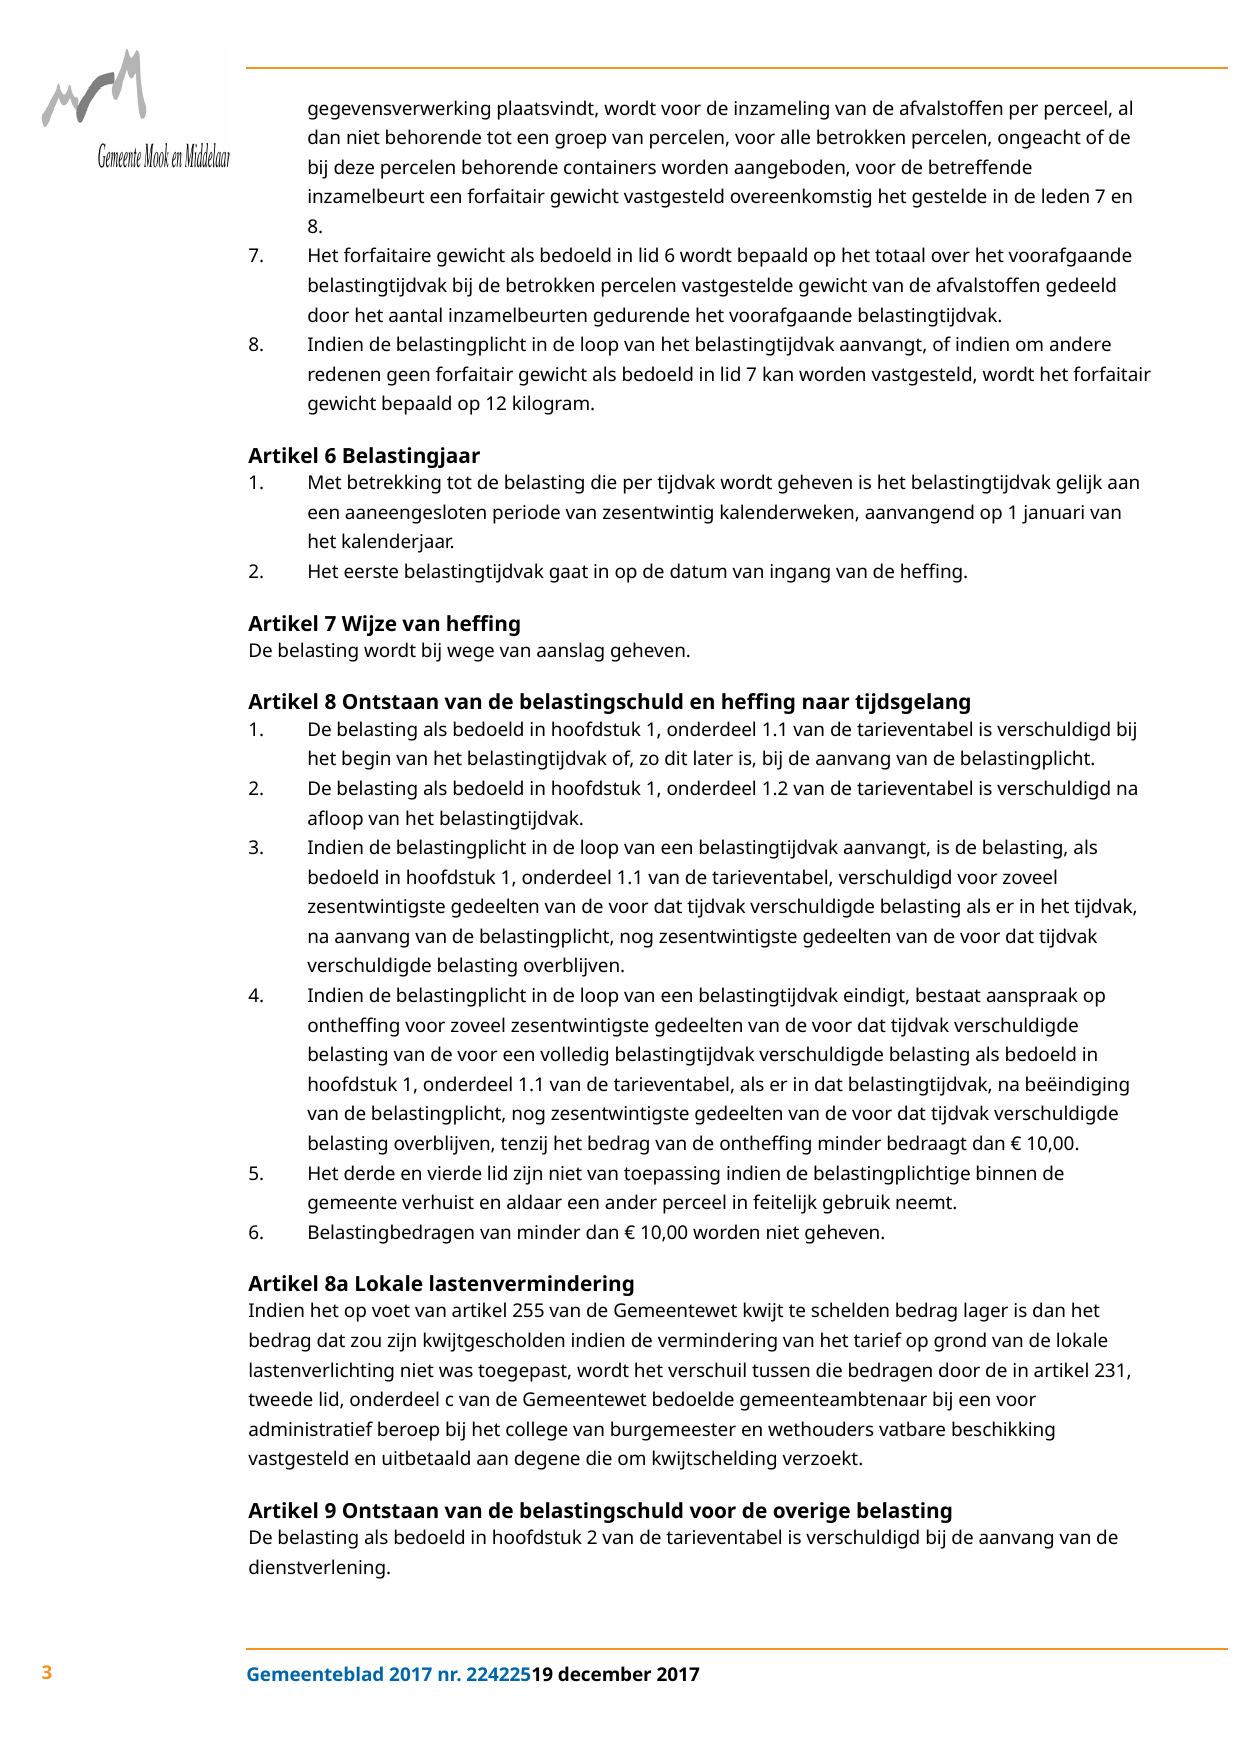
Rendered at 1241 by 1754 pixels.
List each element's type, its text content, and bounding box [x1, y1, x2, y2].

list Belastingbedragen van minder dan € 10,00 worden niet geheven. [248, 1219, 1152, 1244]
text Artikel 9 Ontstaan van de belastingschuld voor de overige belasting [248, 1496, 1152, 1524]
list Indien de belastingplicht in de loop van het belastingtijdvak aanvangt, of indien om andere redenen geen forfaitair gewicht als bedoeld in lid 7 kan worden vastgesteld, wordt het forfaitair gewicht bepaald op 12 kilogram. [248, 331, 1152, 416]
picture [41, 47, 231, 172]
list Met betrekking tot de belasting die per tijdvak wordt geheven is het belastingtijdvak gelijk aan een aaneengesloten periode van zesentwintig kalenderweken, aanvangend op 1 januari van het kalenderjaar. [248, 469, 1152, 554]
text Artikel 8 Ontstaan van de belastingschuld en heffing naar tijdsgelang [248, 687, 1152, 716]
text De belasting als bedoeld in hoofdstuk 2 van de tarieventabel is verschuldigd bij de aanvang van de dienstverlening. [248, 1524, 1152, 1580]
list De belasting als bedoeld in hoofdstuk 1, onderdeel 1.1 van de tarieventabel is verschuldigd bij het begin van het belastingtijdvak of, zo dit later is, bij de aanvang van de belastingplicht. [248, 716, 1152, 771]
list Het derde en vierde lid zijn niet van toepassing indien de belastingplichtige binnen de gemeente verhuist en aldaar een ander perceel in feitelijk gebruik neemt. [248, 1160, 1152, 1215]
list Indien de belastingplicht in de loop van een belastingtijdvak aanvangt, is de belasting, als bedoeld in hoofdstuk 1, onderdeel 1.1 van de tarieventabel, verschuldigd voor zoveel zesentwintigste gedeelten van de voor dat tijdvak verschuldigde belasting als er in het tijdvak, na aanvang van de belastingplicht, nog zesentwintigste gedeelten van de voor dat tijdvak verschuldigde belasting overblijven. [248, 834, 1152, 978]
list Het eerste belastingtijdvak gaat in op de datum van ingang van de heffing. [248, 558, 1152, 584]
list Indien de belastingplicht in de loop van een belastingtijdvak eindigt, bestaat aanspraak op ontheffing voor zoveel zesentwintigste gedeelten van de voor dat tijdvak verschuldigde belasting van de voor een volledig belastingtijdvak verschuldigde belasting als bedoeld in hoofdstuk 1, onderdeel 1.1 van de tarieventabel, als er in dat belastingtijdvak, na beëindiging van de belastingplicht, nog zesentwintigste gedeelten van de voor dat tijdvak verschuldigde belasting overblijven, tenzij het bedrag van de ontheffing minder bedraagt dan € 10,00. [248, 982, 1152, 1156]
text Artikel 7 Wijze van heffing [248, 609, 1152, 637]
text Artikel 6 Belastingjaar [248, 441, 1152, 469]
text Artikel 8a Lokale lastenvermindering [248, 1269, 1152, 1298]
text De belasting wordt bij wege van aanslag geheven. [248, 637, 1152, 663]
text Indien het op voet van artikel 255 van de Gemeentewet kwijt te schelden bedrag lager is dan het bedrag dat zou zijn kwijtgescholden indien de vermindering van het tarief op grond van de lokale lastenverlichting niet was toegepast, wordt het verschuil tussen die bedragen door de in artikel 231, tweede lid, onderdeel c van de Gemeentewet bedoelde gemeenteambtenaar bij een voor administratief beroep bij het college van burgemeester en wethouders vatbare beschikking vastgesteld en uitbetaald aan degene die om kwijtschelding verzoekt. [248, 1298, 1152, 1471]
list Het forfaitaire gewicht als bedoeld in lid 6 wordt bepaald op het totaal over het voorafgaande belastingtijdvak bij de betrokken percelen vastgestelde gewicht van de afvalstoffen gedeeld door het aantal inzamelbeurten gedurende het voorafgaande belastingtijdvak. [248, 243, 1152, 328]
list De belasting als bedoeld in hoofdstuk 1, onderdeel 1.2 van de tarieventabel is verschuldigd na afloop van het belastingtijdvak. [248, 775, 1152, 830]
list gegevensverwerking plaatsvindt, wordt voor de inzameling van de afvalstoffen per perceel, al dan niet behorende tot een groep van percelen, voor alle betrokken percelen, ongeacht of de bij deze percelen behorende containers worden aangeboden, voor de betreffende inzamelbeurt een forfaitair gewicht vastgesteld overeenkomstig het gestelde in de leden 7 en 8. [248, 95, 1152, 239]
